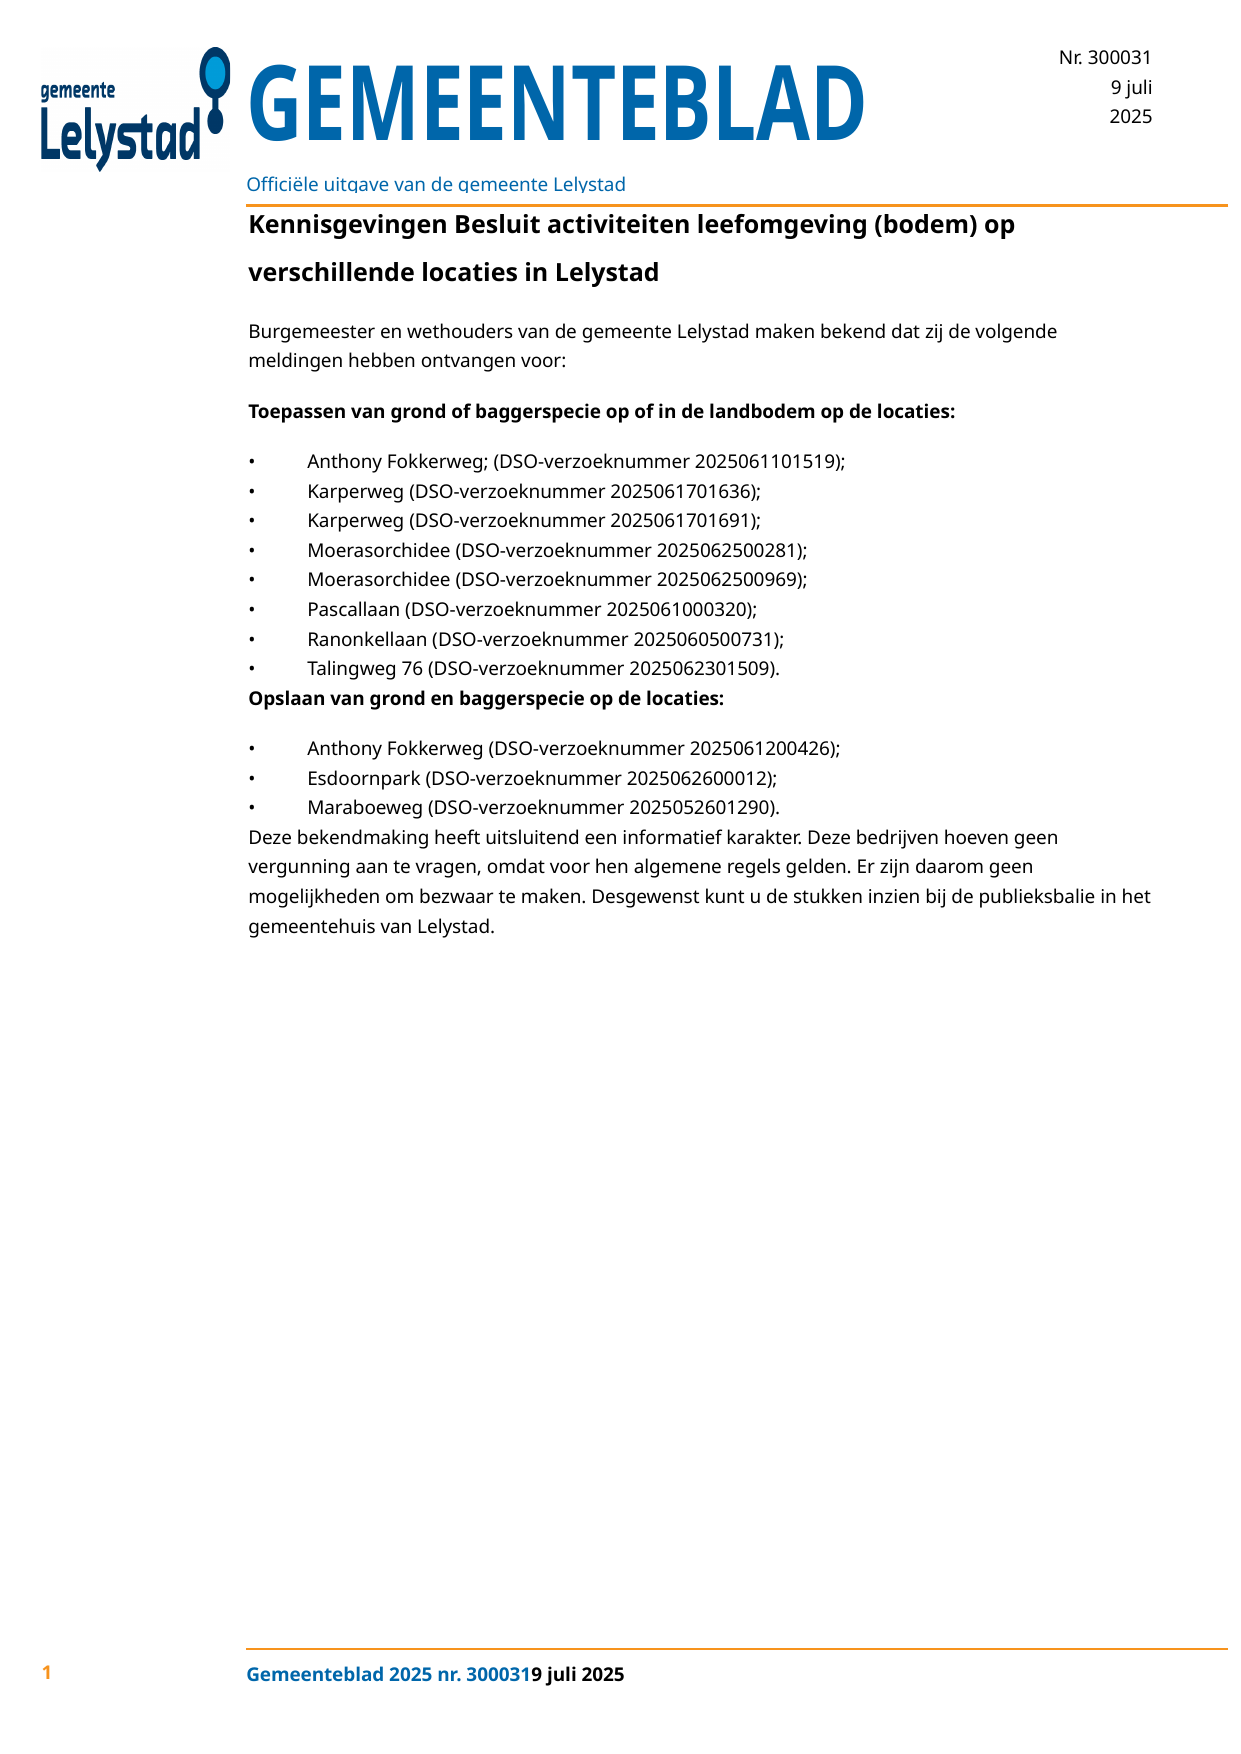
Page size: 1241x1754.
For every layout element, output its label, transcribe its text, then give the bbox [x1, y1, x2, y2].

list Karperweg (DSO-verzoeknummer 2025061701636); [248, 478, 1152, 504]
text Kennisgevingen Besluit activiteiten leefomgeving (bodem) op verschillende locaties in Lelystad [248, 207, 1152, 288]
text Opslaan van grond en baggerspecie op de locaties: [248, 685, 1152, 711]
list Moerasorchidee (DSO-verzoeknummer 2025062500969); [248, 567, 1152, 592]
list Maraboeweg (DSO-verzoeknummer 2025052601290). [248, 794, 1152, 820]
list Ranonkellaan (DSO-verzoeknummer 2025060500731); [248, 626, 1152, 652]
list Karperweg (DSO-verzoeknummer 2025061701691); [248, 507, 1152, 533]
list Pascallaan (DSO-verzoeknummer 2025061000320); [248, 596, 1152, 622]
list Talingweg 76 (DSO-verzoeknummer 2025062301509). [248, 655, 1152, 681]
text Deze bekendmaking heeft uitsluitend een informatief karakter. Deze bedrijven hoeven geen vergunning aan te vragen, omdat voor hen algemene regels gelden. Er zijn daarom geen mogelijkheden om bezwaar te maken. Desgewenst kunt u de stukken inzien bij de publieksbalie in het gemeentehuis van Lelystad. [248, 824, 1152, 939]
list Moerasorchidee (DSO-verzoeknummer 2025062500281); [248, 537, 1152, 563]
picture [41, 47, 231, 172]
list Esdoornpark (DSO-verzoeknummer 2025062600012); [248, 765, 1152, 791]
text Toepassen van grond of baggerspecie op of in de landbodem op de locaties: [248, 398, 1152, 424]
list Anthony Fokkerweg; (DSO-verzoeknummer 2025061101519); [248, 448, 1152, 474]
list Anthony Fokkerweg (DSO-verzoeknummer 2025061200426); [248, 735, 1152, 761]
text Burgemeester en wethouders van de gemeente Lelystad maken bekend dat zij de volgende meldingen hebben ontvangen voor: [248, 318, 1152, 373]
